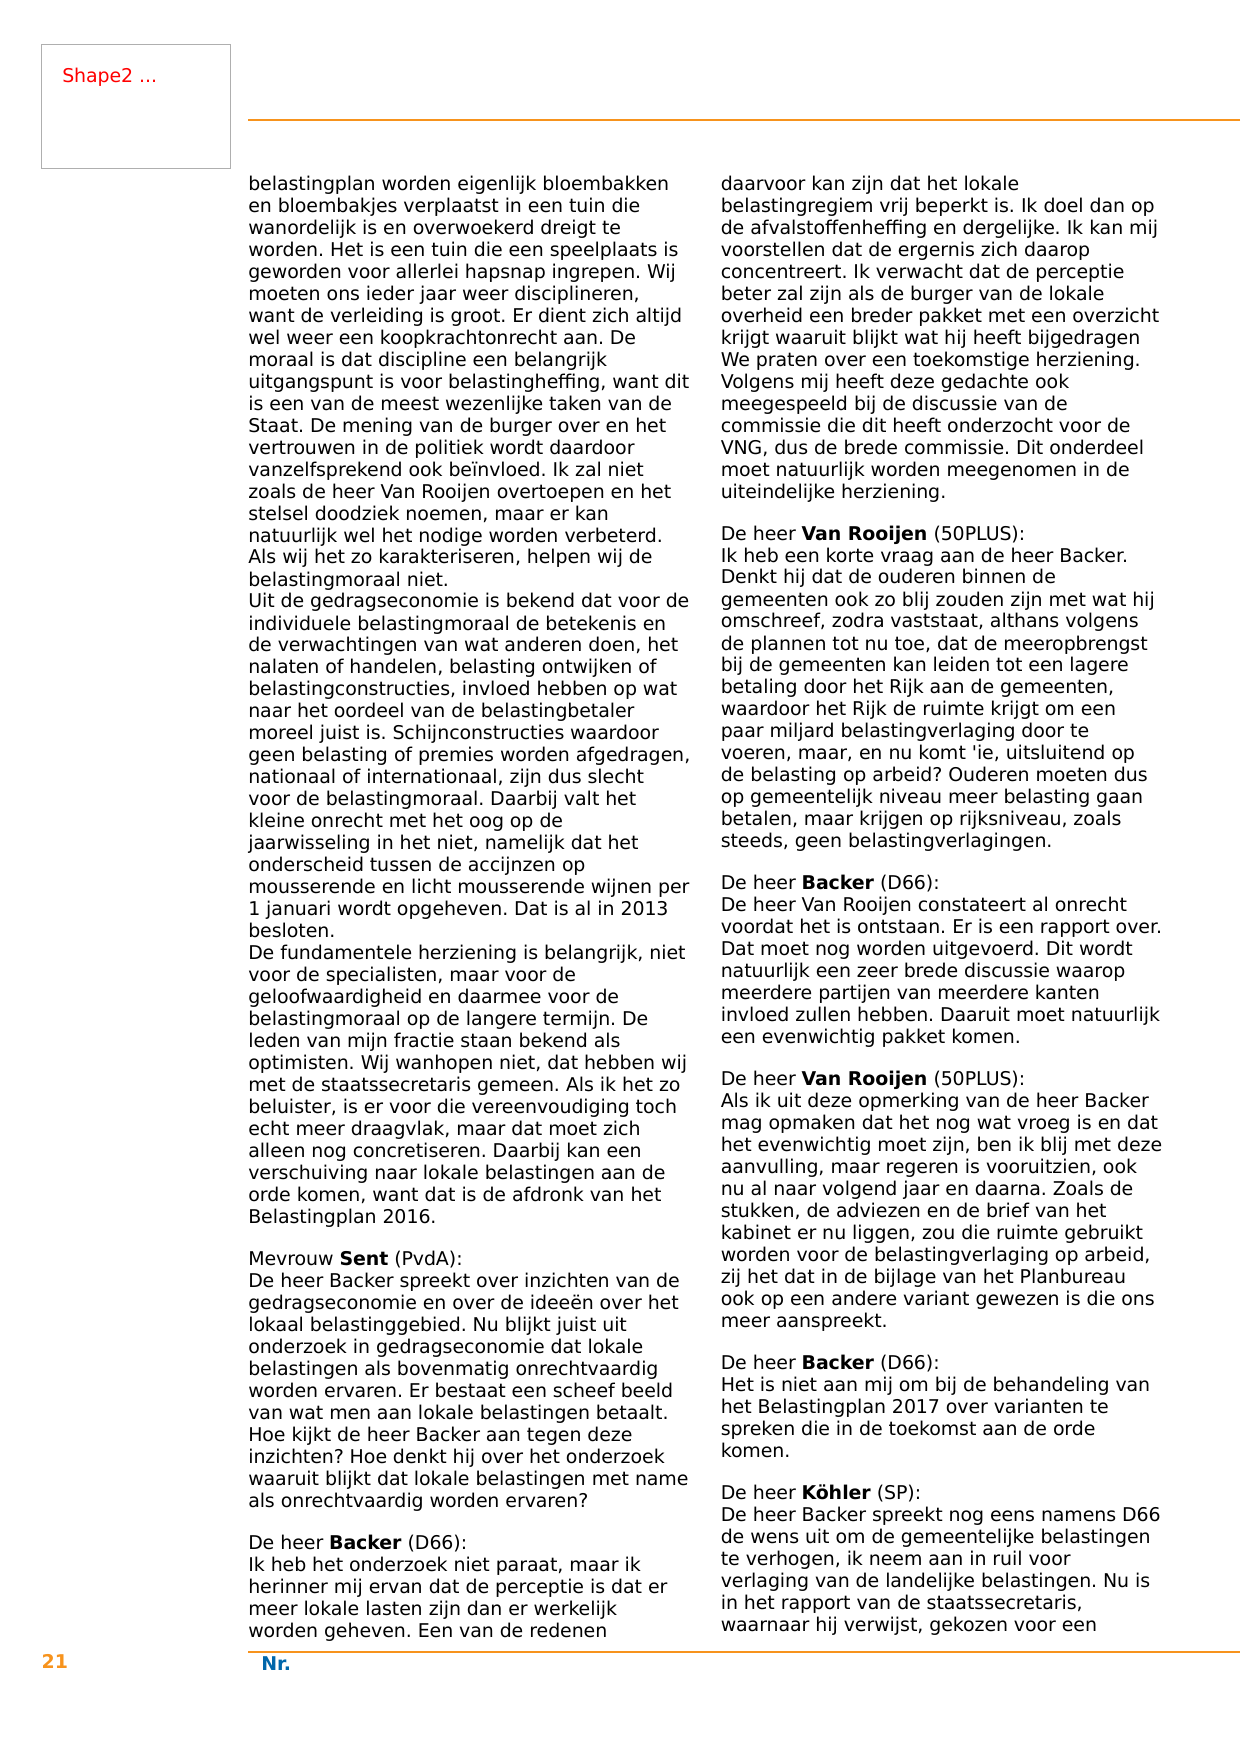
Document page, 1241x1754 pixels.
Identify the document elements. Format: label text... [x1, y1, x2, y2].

text De heer Köhler (SP): [721, 1482, 1163, 1504]
text De fundamentele herziening is belangrijk, niet voor de specialisten, maar voor de geloofwaardigheid en daarmee voor de belastingmoraal op de langere termijn. De leden van mijn fractie staan bekend als optimisten. Wij wanhopen niet, dat hebben wij met de staatssecretaris gemeen. Als ik het zo beluister, is er voor die vereenvoudiging toch echt meer draagvlak, maar dat moet zich alleen nog concretiseren. Daarbij kan een verschuiving naar lokale belastingen aan de orde komen, want dat is de afdronk van het Belastingplan 2016. [248, 942, 691, 1228]
text De heer Backer (D66): [721, 872, 1163, 894]
text Mevrouw Sent (PvdA): [248, 1248, 691, 1270]
text daarvoor kan zijn dat het lokale belastingregiem vrij beperkt is. Ik doel dan op de afvalstoffenheffing en dergelijke. Ik kan mij voorstellen dat de ergernis zich daarop concentreert. Ik verwacht dat de perceptie beter zal zijn als de burger van de lokale overheid een breder pakket met een overzicht krijgt waaruit blijkt wat hij heeft bijgedragen We praten over een toekomstige herziening. Volgens mij heeft deze gedachte ook meegespeeld bij de discussie van de commissie die dit heeft onderzocht voor de VNG, dus de brede commissie. Dit onderdeel moet natuurlijk worden meegenomen in de uiteindelijke herziening. [721, 173, 1163, 502]
text De heer Van Rooijen (50PLUS): [721, 522, 1163, 544]
text Ik heb het onderzoek niet paraat, maar ik herinner mij ervan dat de perceptie is dat er meer lokale lasten zijn dan er werkelijk worden geheven. Een van de redenen [248, 1553, 691, 1641]
text belastingplan worden eigenlijk bloembakken en bloembakjes verplaatst in een tuin die wanordelijk is en overwoekerd dreigt te worden. Het is een tuin die een speelplaats is geworden voor allerlei hapsnap ingrepen. Wij moeten ons ieder jaar weer disciplineren, want de verleiding is groot. Er dient zich altijd wel weer een koopkrachtonrecht aan. De moraal is dat discipline een belangrijk uitgangspunt is voor belastingheffing, want dit is een van de meest wezenlijke taken van de Staat. De mening van de burger over en het vertrouwen in de politiek wordt daardoor vanzelfsprekend ook beïnvloed. Ik zal niet zoals de heer Van Rooijen overtoepen en het stelsel doodziek noemen, maar er kan natuurlijk wel het nodige worden verbeterd. Als wij het zo karakteriseren, helpen wij de belastingmoraal niet. [248, 173, 691, 590]
text De heer Van Rooijen (50PLUS): [721, 1068, 1163, 1090]
text De heer Van Rooijen constateert al onrecht voordat het is ontstaan. Er is een rapport over. Dat moet nog worden uitgevoerd. Dit wordt natuurlijk een zeer brede discussie waarop meerdere partijen van meerdere kanten invloed zullen hebben. Daaruit moet natuurlijk een evenwichtig pakket komen. [721, 894, 1163, 1048]
text Als ik uit deze opmerking van de heer Backer mag opmaken dat het nog wat vroeg is en dat het evenwichtig moet zijn, ben ik blij met deze aanvulling, maar regeren is vooruitzien, ook nu al naar volgend jaar en daarna. Zoals de stukken, de adviezen en de brief van het kabinet er nu liggen, zou die ruimte gebruikt worden voor de belastingverlaging op arbeid, zij het dat in de bijlage van het Planbureau ook op een andere variant gewezen is die ons meer aanspreekt. [721, 1090, 1163, 1332]
text De heer Backer spreekt over inzichten van de gedragseconomie en over de ideeën over het lokaal belastinggebied. Nu blijkt juist uit onderzoek in gedragseconomie dat lokale belastingen als bovenmatig onrechtvaardig worden ervaren. Er bestaat een scheef beeld van wat men aan lokale belastingen betaalt. Hoe kijkt de heer Backer aan tegen deze inzichten? Hoe denkt hij over het onderzoek waaruit blijkt dat lokale belastingen met name als onrechtvaardig worden ervaren? [248, 1270, 691, 1512]
text De heer Backer spreekt nog eens namens D66 de wens uit om de gemeentelijke belastingen te verhogen, ik neem aan in ruil voor verlaging van de landelijke belastingen. Nu is in het rapport van de staatssecretaris, waarnaar hij verwijst, gekozen voor een [721, 1504, 1163, 1636]
text De heer Backer (D66): [248, 1532, 691, 1553]
text Uit de gedragseconomie is bekend dat voor de individuele belastingmoraal de betekenis en de verwachtingen van wat anderen doen, het nalaten of handelen, belasting ontwijken of belastingconstructies, invloed hebben op wat naar het oordeel van de belastingbetaler moreel juist is. Schijnconstructies waardoor geen belasting of premies worden afgedragen, nationaal of internationaal, zijn dus slecht voor de belastingmoraal. Daarbij valt het kleine onrecht met het oog op de jaarwisseling in het niet, namelijk dat het onderscheid tussen de accijnzen op mousserende en licht mousserende wijnen per 1 januari wordt opgeheven. Dat is al in 2013 besloten. [248, 590, 691, 942]
text De heer Backer (D66): [721, 1352, 1163, 1374]
text Het is niet aan mij om bij de behandeling van het Belastingplan 2017 over varianten te spreken die in de toekomst aan de orde komen. [721, 1374, 1163, 1462]
text Ik heb een korte vraag aan de heer Backer. Denkt hij dat de ouderen binnen de gemeenten ook zo blij zouden zijn met wat hij omschreef, zodra vaststaat, althans volgens de plannen tot nu toe, dat de meeropbrengst bij de gemeenten kan leiden tot een lagere betaling door het Rijk aan de gemeenten, waardoor het Rijk de ruimte krijgt om een paar miljard belastingverlaging door te voeren, maar, en nu komt 'ie, uitsluitend op de belasting op arbeid? Ouderen moeten dus op gemeentelijk niveau meer belasting gaan betalen, maar krijgen op rijksniveau, zoals steeds, geen belastingverlagingen. [721, 544, 1163, 852]
